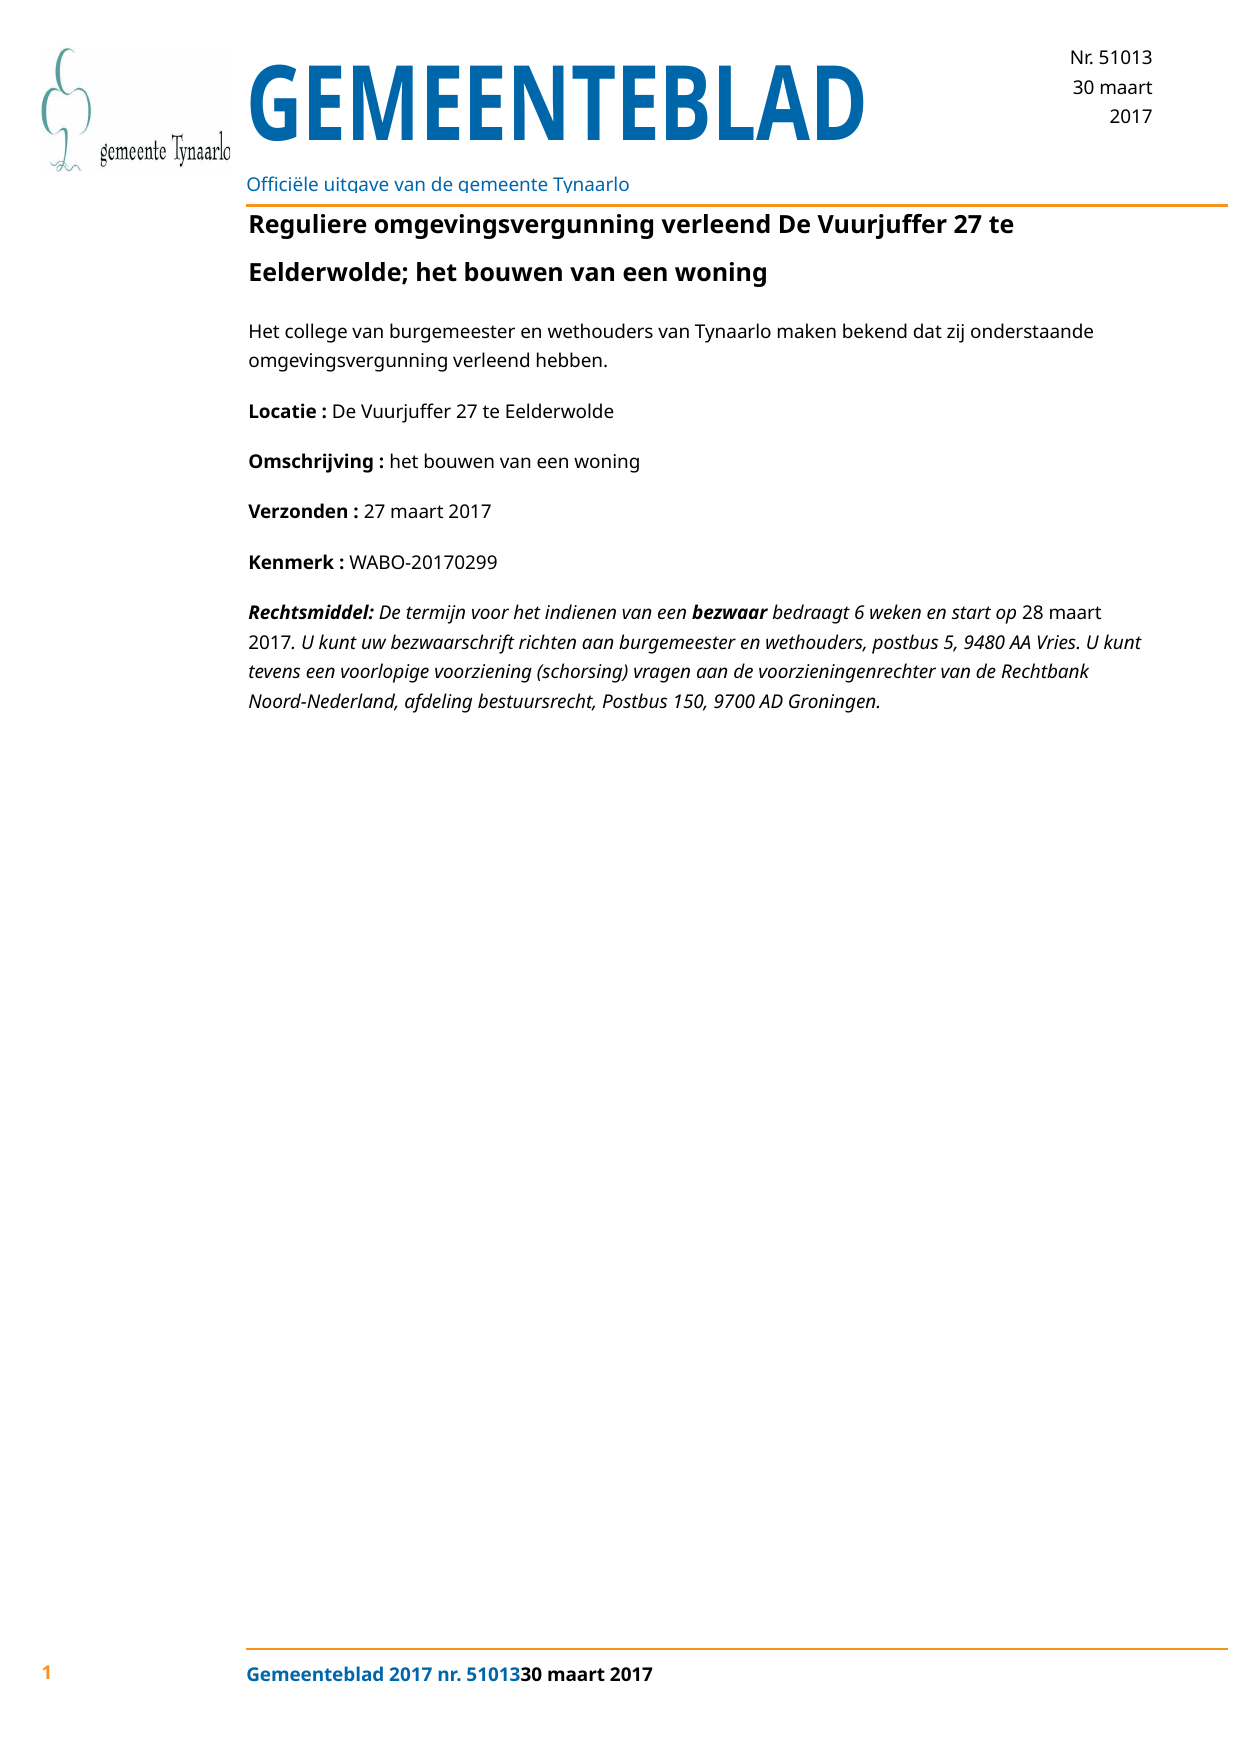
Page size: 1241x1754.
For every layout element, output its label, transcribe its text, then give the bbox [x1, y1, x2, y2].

text Reguliere omgevingsvergunning verleend De Vuurjuffer 27 te Eelderwolde; het bouwen van een woning [248, 207, 1152, 288]
picture [41, 47, 231, 172]
text Kenmerk : WABO-20170299 [248, 549, 1152, 575]
text Rechtsmiddel: De termijn voor het indienen van een bezwaar bedraagt 6 weken en start op 28 maart 2017. U kunt uw bezwaarschrift richten aan burgemeester en wethouders, postbus 5, 9480 AA Vries. U kunt tevens een voorlopige voorziening (schorsing) vragen aan de voorzieningenrechter van de Rechtbank Noord-Nederland, afdeling bestuursrecht, Postbus 150, 9700 AD Groningen. [248, 599, 1152, 714]
text Het college van burgemeester en wethouders van Tynaarlo maken bekend dat zij onderstaande omgevingsvergunning verleend hebben. [248, 318, 1152, 373]
text Verzonden : 27 maart 2017 [248, 499, 1152, 524]
text Locatie : De Vuurjuffer 27 te Eelderwolde [248, 398, 1152, 424]
text Omschrijving : het bouwen van een woning [248, 448, 1152, 474]
